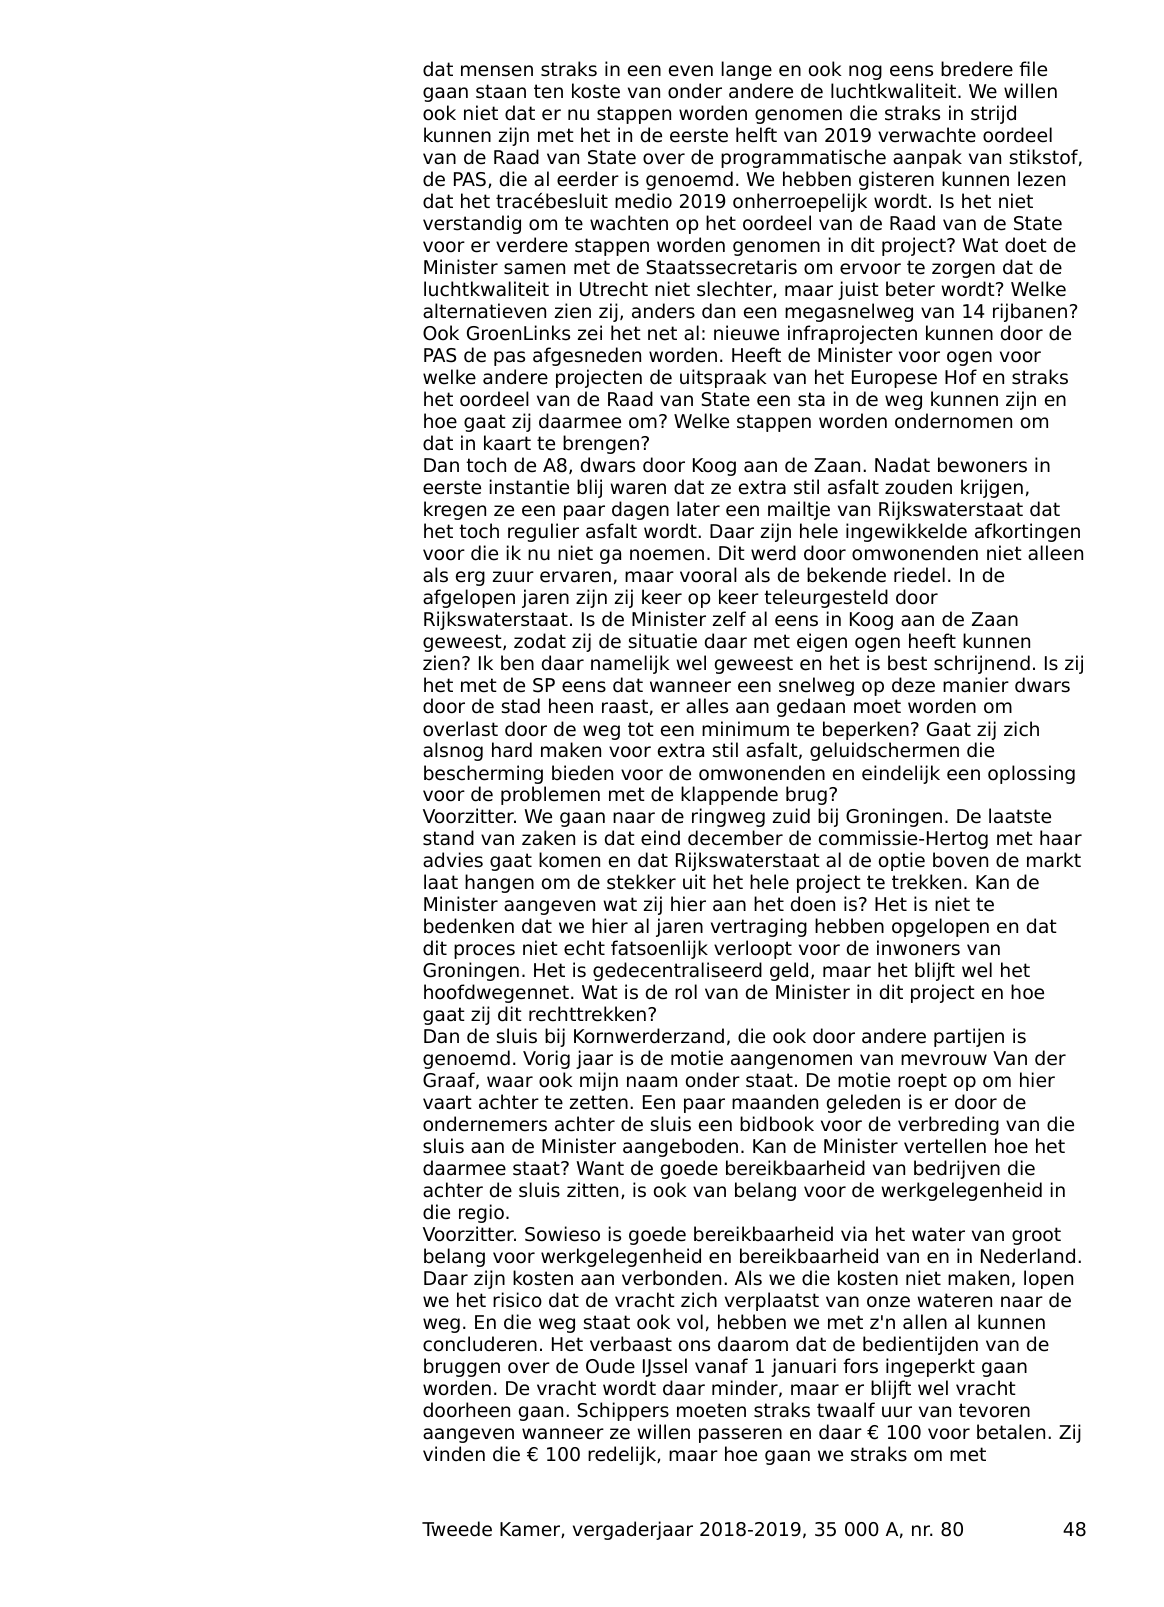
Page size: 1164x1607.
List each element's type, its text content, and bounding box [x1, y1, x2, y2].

text Voorzitter. We gaan naar de ringweg zuid bij Groningen. De laatste stand van zaken is dat eind december de commissie-Hertog met haar advies gaat komen en dat Rijkswaterstaat al de optie boven de markt laat hangen om de stekker uit het hele project te trekken. Kan de Minister aangeven wat zij hier aan het doen is? Het is niet te bedenken dat we hier al jaren vertraging hebben opgelopen en dat dit proces niet echt fatsoenlijk verloopt voor de inwoners van Groningen. Het is gedecentraliseerd geld, maar het blijft wel het hoofdwegennet. Wat is de rol van de Minister in dit project en hoe gaat zij dit rechttrekken? [422, 806, 1087, 1026]
text Dan toch de A8, dwars door Koog aan de Zaan. Nadat bewoners in eerste instantie blij waren dat ze extra stil asfalt zouden krijgen, kregen ze een paar dagen later een mailtje van Rijkswaterstaat dat het toch regulier asfalt wordt. Daar zijn hele ingewikkelde afkortingen voor die ik nu niet ga noemen. Dit werd door omwonenden niet alleen als erg zuur ervaren, maar vooral als de bekende riedel. In de afgelopen jaren zijn zij keer op keer teleurgesteld door Rijkswaterstaat. Is de Minister zelf al eens in Koog aan de Zaan geweest, zodat zij de situatie daar met eigen ogen heeft kunnen zien? Ik ben daar namelijk wel geweest en het is best schrijnend. Is zij het met de SP eens dat wanneer een snelweg op deze manier dwars door de stad heen raast, er alles aan gedaan moet worden om overlast door de weg tot een minimum te beperken? Gaat zij zich alsnog hard maken voor extra stil asfalt, geluidschermen die bescherming bieden voor de omwonenden en eindelijk een oplossing voor de problemen met de klappende brug? [422, 455, 1087, 806]
text Dan de sluis bij Kornwerderzand, die ook door andere partijen is genoemd. Vorig jaar is de motie aangenomen van mevrouw Van der Graaf, waar ook mijn naam onder staat. De motie roept op om hier vaart achter te zetten. Een paar maanden geleden is er door de ondernemers achter de sluis een bidbook voor de verbreding van die sluis aan de Minister aangeboden. Kan de Minister vertellen hoe het daarmee staat? Want de goede bereikbaarheid van bedrijven die achter de sluis zitten, is ook van belang voor de werkgelegenheid in die regio. [422, 1026, 1087, 1224]
text Voorzitter. Sowieso is goede bereikbaarheid via het water van groot belang voor werkgelegenheid en bereikbaarheid van en in Nederland. Daar zijn kosten aan verbonden. Als we die kosten niet maken, lopen we het risico dat de vracht zich verplaatst van onze wateren naar de weg. En die weg staat ook vol, hebben we met z'n allen al kunnen concluderen. Het verbaast ons daarom dat de bedientijden van de bruggen over de Oude IJssel vanaf 1 januari fors ingeperkt gaan worden. De vracht wordt daar minder, maar er blijft wel vracht doorheen gaan. Schippers moeten straks twaalf uur van tevoren aangeven wanneer ze willen passeren en daar € 100 voor betalen. Zij vinden die € 100 redelijk, maar hoe gaan we straks om met [422, 1224, 1087, 1466]
text dat mensen straks in een even lange en ook nog eens bredere file gaan staan ten koste van onder andere de luchtkwaliteit. We willen ook niet dat er nu stappen worden genomen die straks in strijd kunnen zijn met het in de eerste helft van 2019 verwachte oordeel van de Raad van State over de programmatische aanpak van stikstof, de PAS, die al eerder is genoemd. We hebben gisteren kunnen lezen dat het tracébesluit medio 2019 onherroepelijk wordt. Is het niet verstandig om te wachten op het oordeel van de Raad van de State voor er verdere stappen worden genomen in dit project? Wat doet de Minister samen met de Staatssecretaris om ervoor te zorgen dat de luchtkwaliteit in Utrecht niet slechter, maar juist beter wordt? Welke alternatieven zien zij, anders dan een megasnelweg van 14 rijbanen? Ook GroenLinks zei het net al: nieuwe infraprojecten kunnen door de PAS de pas afgesneden worden. Heeft de Minister voor ogen voor welke andere projecten de uitspraak van het Europese Hof en straks het oordeel van de Raad van State een sta in de weg kunnen zijn en hoe gaat zij daarmee om? Welke stappen worden ondernomen om dat in kaart te brengen? [422, 59, 1087, 455]
